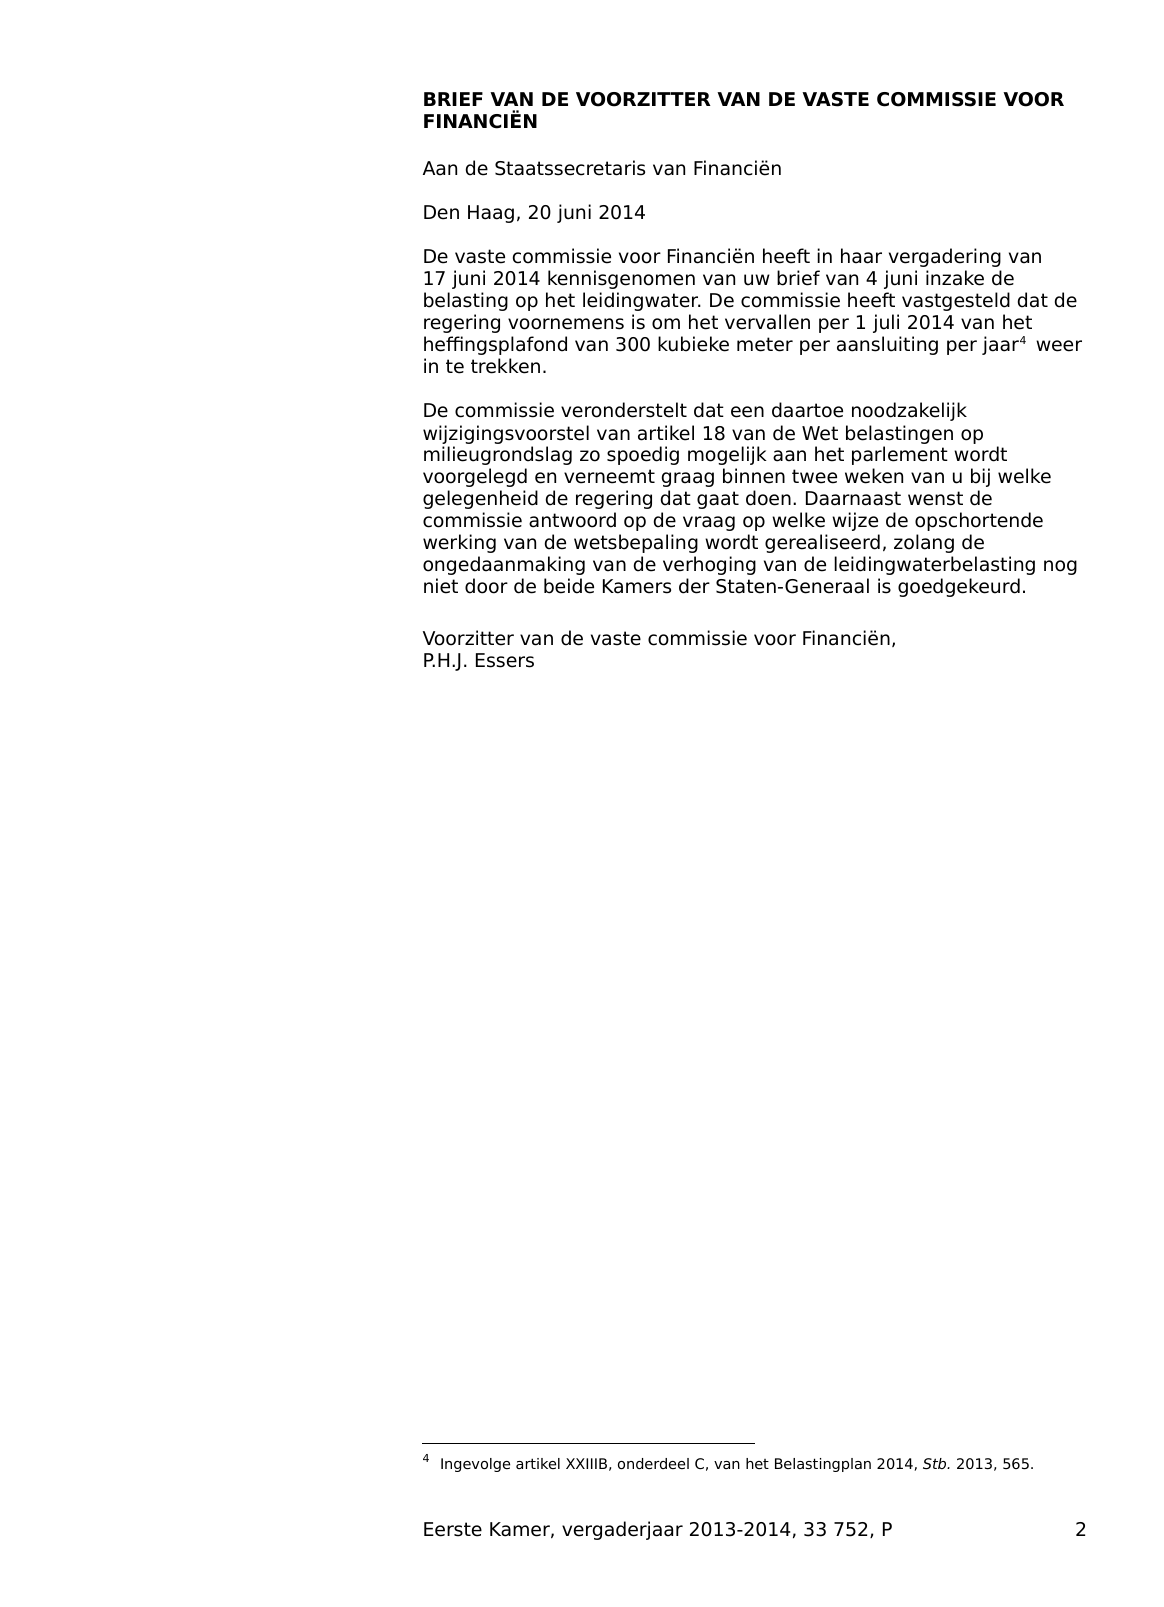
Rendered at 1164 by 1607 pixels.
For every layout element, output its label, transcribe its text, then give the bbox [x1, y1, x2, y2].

text Aan de Staatssecretaris van Financiën [422, 158, 1087, 180]
text Den Haag, 20 juni 2014 [422, 202, 1087, 224]
text De vaste commissie voor Financiën heeft in haar vergadering van 17 juni 2014 kennisgenomen van uw brief van 4 juni inzake de belasting op het leidingwater. De commissie heeft vastgesteld dat de regering voornemens is om het vervallen per 1 juli 2014 van het heffingsplafond van 300 kubieke meter per aansluiting per jaar weer in te trekken. [422, 246, 1087, 378]
text Voorzitter van de vaste commissie voor Financiën, P.H.J. Essers [422, 628, 1087, 672]
subtitle BRIEF VAN DE VOORZITTER VAN DE VASTE COMMISSIE VOOR FINANCIËN [422, 89, 1087, 133]
text Ingevolge artikel XXIIIB, onderdeel C, van het Belastingplan 2014, Stb. 2013, 565. [422, 1452, 1087, 1474]
text De commissie veronderstelt dat een daartoe noodzakelijk wijzigingsvoorstel van artikel 18 van de Wet belastingen op milieugrondslag zo spoedig mogelijk aan het parlement wordt voorgelegd en verneemt graag binnen twee weken van u bij welke gelegenheid de regering dat gaat doen. Daarnaast wenst de commissie antwoord op de vraag op welke wijze de opschortende werking van de wetsbepaling wordt gerealiseerd, zolang de ongedaanmaking van de verhoging van de leidingwaterbelasting nog niet door de beide Kamers der Staten-Generaal is goedgekeurd. [422, 400, 1087, 598]
